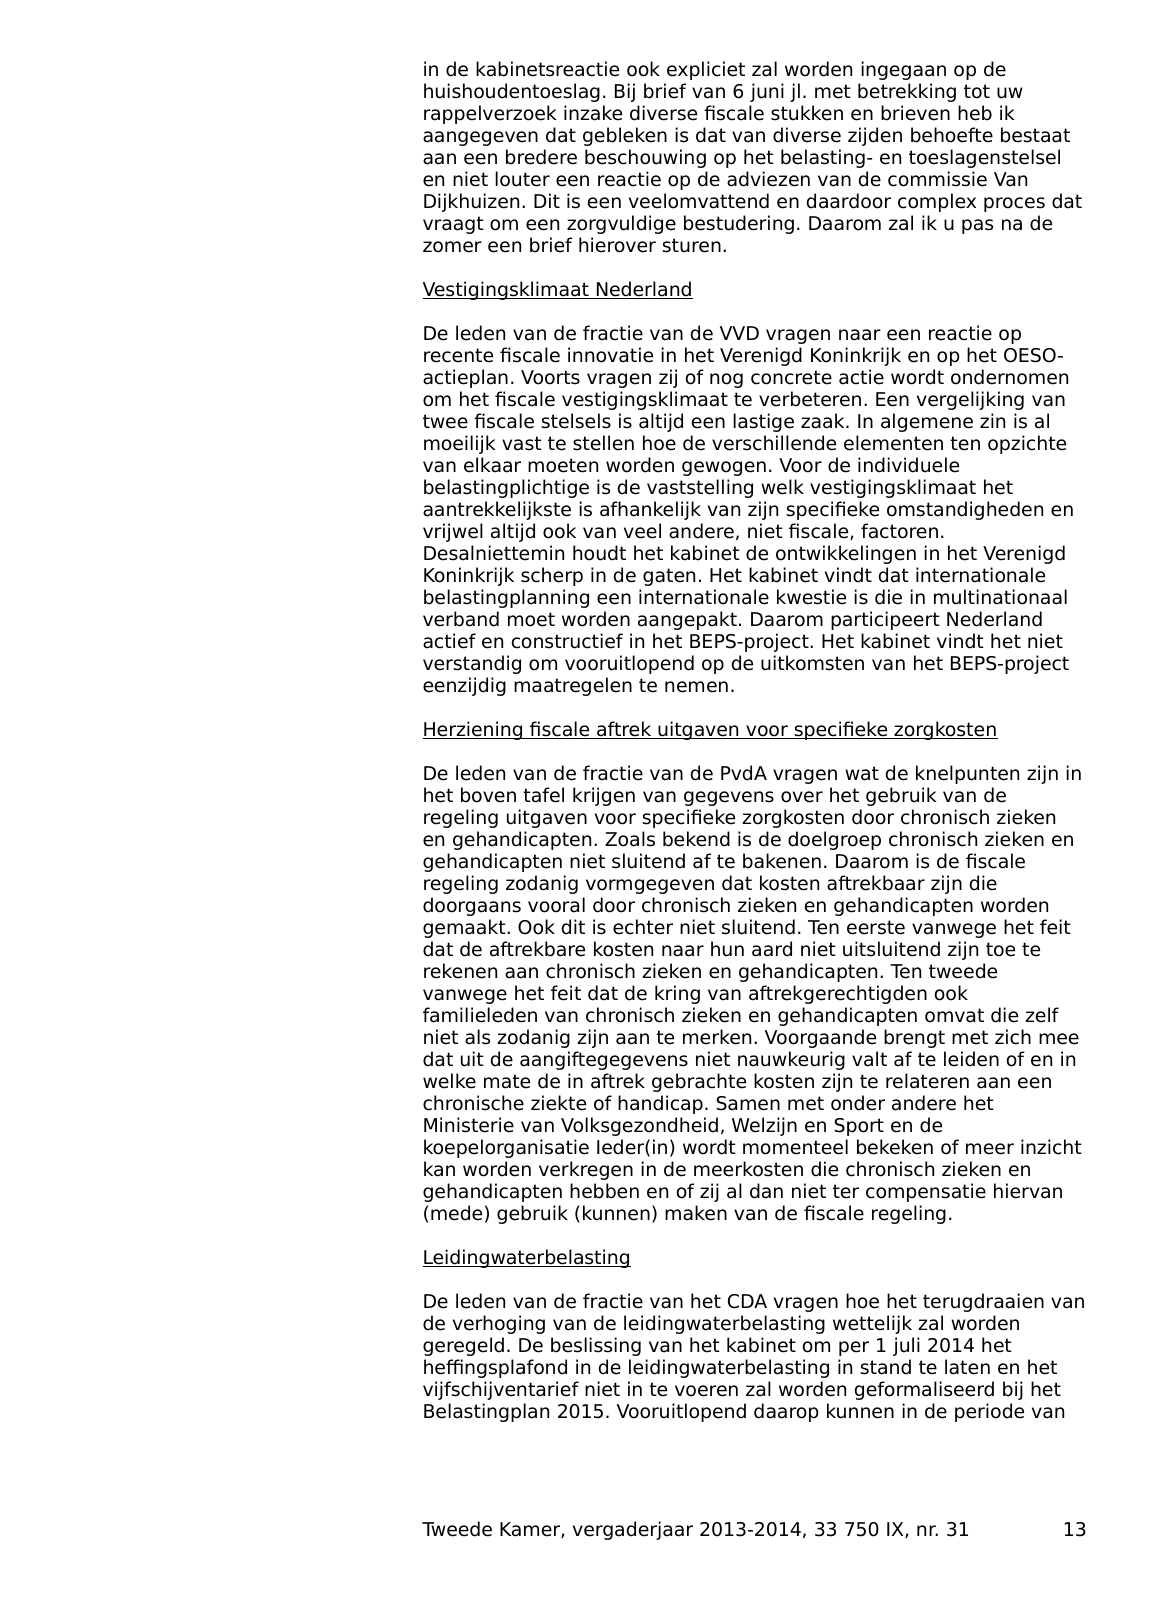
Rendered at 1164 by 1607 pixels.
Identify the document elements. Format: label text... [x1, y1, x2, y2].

text in de kabinetsreactie ook expliciet zal worden ingegaan op de huishoudentoeslag. Bij brief van 6 juni jl. met betrekking tot uw rappelverzoek inzake diverse fiscale stukken en brieven heb ik aangegeven dat gebleken is dat van diverse zijden behoefte bestaat aan een bredere beschouwing op het belasting- en toeslagenstelsel en niet louter een reactie op de adviezen van de commissie Van Dijkhuizen. Dit is een veelomvattend en daardoor complex proces dat vraagt om een zorgvuldige bestudering. Daarom zal ik u pas na de zomer een brief hierover sturen. [422, 59, 1087, 257]
text De leden van de fractie van het CDA vragen hoe het terugdraaien van de verhoging van de leidingwaterbelasting wettelijk zal worden geregeld. De beslissing van het kabinet om per 1 juli 2014 het heffingsplafond in de leidingwaterbelasting in stand te laten en het vijfschijventarief niet in te voeren zal worden geformaliseerd bij het Belastingplan 2015. Vooruitlopend daarop kunnen in de periode van [422, 1291, 1087, 1423]
text De leden van de fractie van de PvdA vragen wat de knelpunten zijn in het boven tafel krijgen van gegevens over het gebruik van de regeling uitgaven voor specifieke zorgkosten door chronisch zieken en gehandicapten. Zoals bekend is de doelgroep chronisch zieken en gehandicapten niet sluitend af te bakenen. Daarom is de fiscale regeling zodanig vormgegeven dat kosten aftrekbaar zijn die doorgaans vooral door chronisch zieken en gehandicapten worden gemaakt. Ook dit is echter niet sluitend. Ten eerste vanwege het feit dat de aftrekbare kosten naar hun aard niet uitsluitend zijn toe te rekenen aan chronisch zieken en gehandicapten. Ten tweede vanwege het feit dat de kring van aftrekgerechtigden ook familieleden van chronisch zieken en gehandicapten omvat die zelf niet als zodanig zijn aan te merken. Voorgaande brengt met zich mee dat uit de aangiftegegevens niet nauwkeurig valt af te leiden of en in welke mate de in aftrek gebrachte kosten zijn te relateren aan een chronische ziekte of handicap. Samen met onder andere het Ministerie van Volksgezondheid, Welzijn en Sport en de koepelorganisatie Ieder(in) wordt momenteel bekeken of meer inzicht kan worden verkregen in de meerkosten die chronisch zieken en gehandicapten hebben en of zij al dan niet ter compensatie hiervan (mede) gebruik (kunnen) maken van de fiscale regeling. [422, 763, 1087, 1225]
subtitle Leidingwaterbelasting [422, 1247, 1087, 1269]
text De leden van de fractie van de VVD vragen naar een reactie op recente fiscale innovatie in het Verenigd Koninkrijk en op het OESO-actieplan. Voorts vragen zij of nog concrete actie wordt ondernomen om het fiscale vestigingsklimaat te verbeteren. Een vergelijking van twee fiscale stelsels is altijd een lastige zaak. In algemene zin is al moeilijk vast te stellen hoe de verschillende elementen ten opzichte van elkaar moeten worden gewogen. Voor de individuele belastingplichtige is de vaststelling welk vestigingsklimaat het aantrekkelijkste is afhankelijk van zijn specifieke omstandigheden en vrijwel altijd ook van veel andere, niet fiscale, factoren. Desalniettemin houdt het kabinet de ontwikkelingen in het Verenigd Koninkrijk scherp in de gaten. Het kabinet vindt dat internationale belastingplanning een internationale kwestie is die in multinationaal verband moet worden aangepakt. Daarom participeert Nederland actief en constructief in het BEPS-project. Het kabinet vindt het niet verstandig om vooruitlopend op de uitkomsten van het BEPS-project eenzijdig maatregelen te nemen. [422, 323, 1087, 697]
subtitle Herziening fiscale aftrek uitgaven voor specifieke zorgkosten [422, 719, 1087, 741]
subtitle Vestigingsklimaat Nederland [422, 279, 1087, 301]
